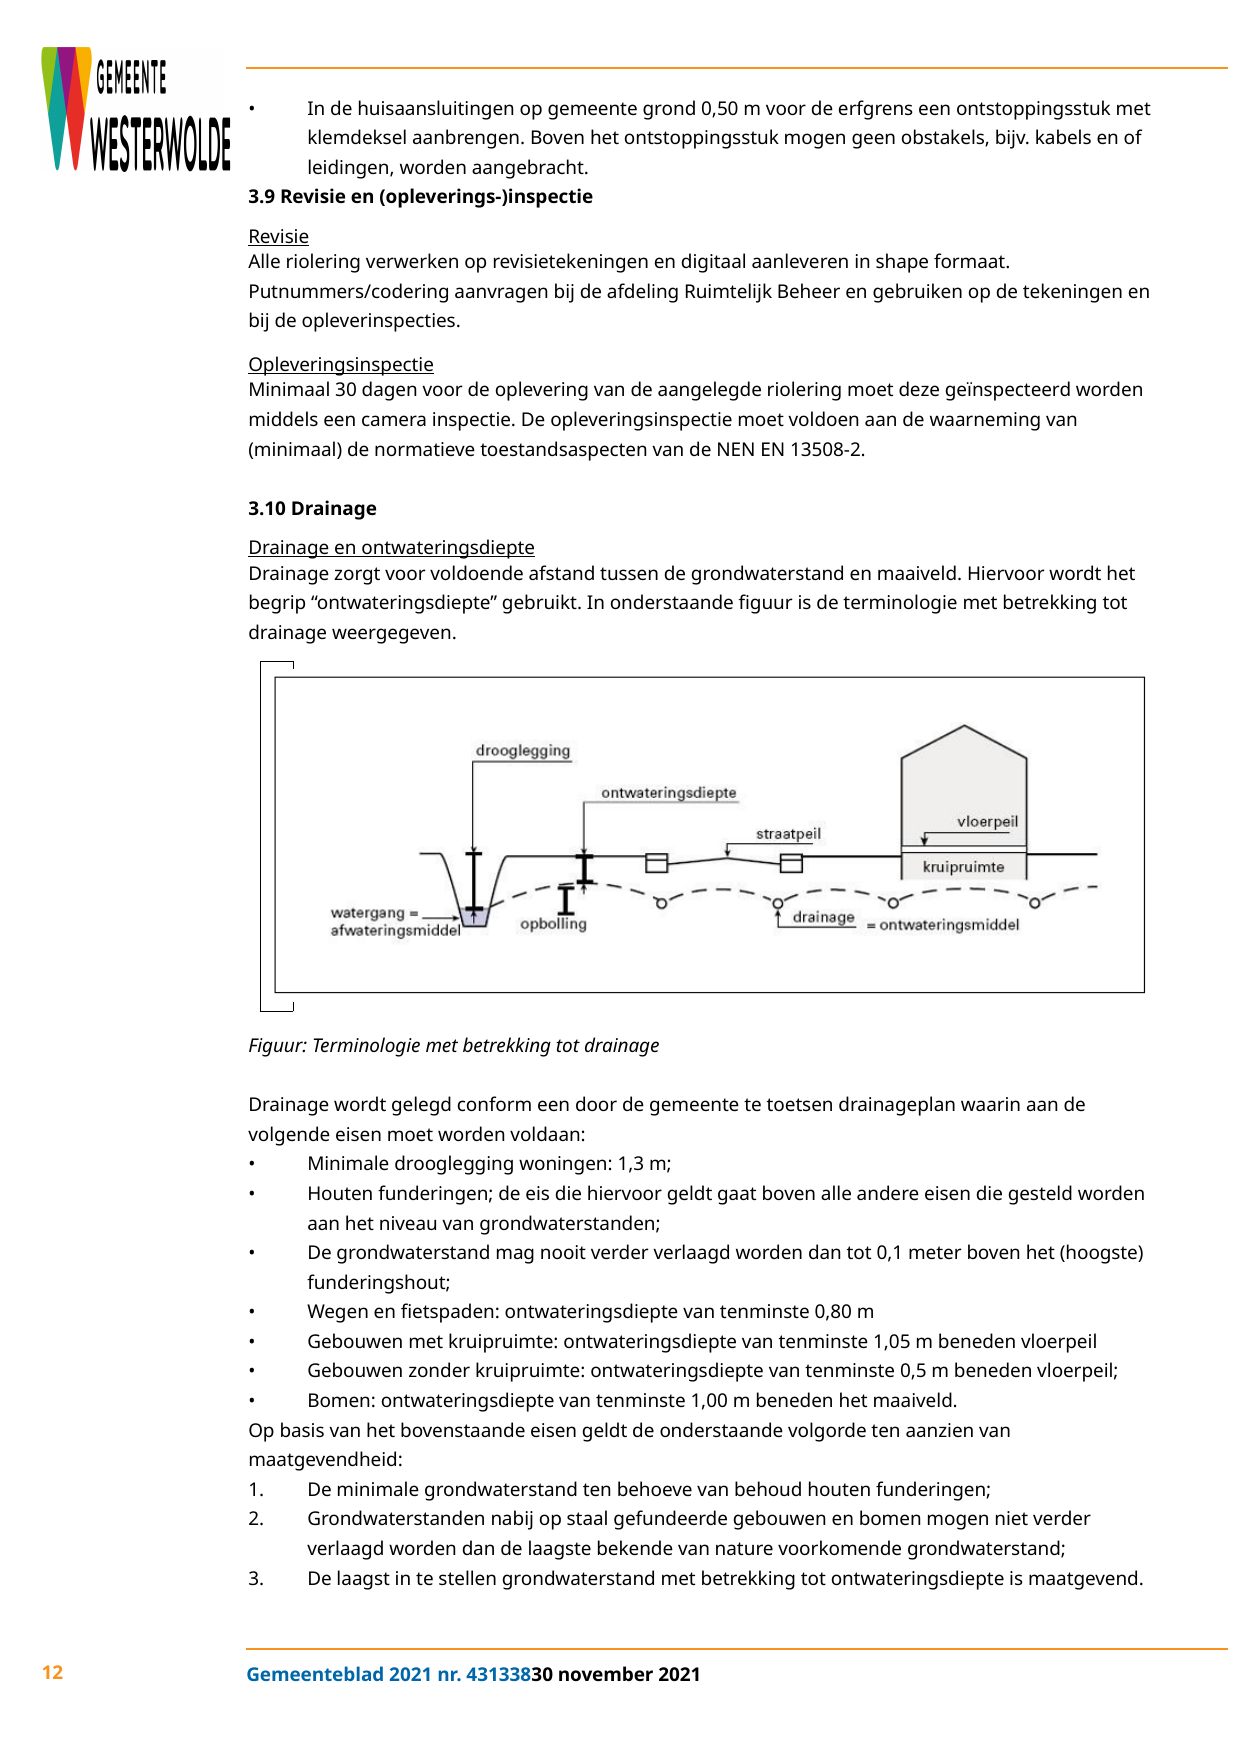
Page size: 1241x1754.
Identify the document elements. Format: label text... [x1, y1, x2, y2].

text 3.9 Revisie en (opleverings-)inspectie [248, 183, 1152, 209]
picture [268, 669, 1155, 1002]
text Putnummers/codering aanvragen bij de afdeling Ruimtelijk Beheer en gebruiken op de tekeningen en bij de opleverinspecties. [248, 278, 1152, 333]
text Alle riolering verwerken op revisietekeningen en digitaal aanleveren in shape formaat. [248, 248, 1152, 274]
list Minimale drooglegging woningen: 1,3 m; [248, 1151, 1152, 1176]
list Gebouwen met kruipruimte: ontwateringsdiepte van tenminste 1,05 m beneden vloerpeil [248, 1328, 1152, 1354]
text Drainage zorgt voor voldoende afstand tussen de grondwaterstand en maaiveld. Hiervoor wordt het begrip “ontwateringsdiepte” gebruikt. In onderstaande figuur is de terminologie met betrekking tot drainage weergegeven. [248, 560, 1152, 645]
list In de huisaansluitingen op gemeente grond 0,50 m voor de erfgrens een ontstoppingsstuk met klemdeksel aanbrengen. Boven het ontstoppingsstuk mogen geen obstakels, bijv. kabels en of leidingen, worden aangebracht. [248, 95, 1152, 180]
text Revisie [248, 223, 1152, 248]
text Minimaal 30 dagen voor de oplevering van de aangelegde riolering moet deze geïnspecteerd worden middels een camera inspectie. De opleveringsinspectie moet voldoen aan de waarneming van (minimaal) de normatieve toestandsaspecten van de NEN EN 13508-2. [248, 377, 1152, 461]
text Op basis van het bovenstaande eisen geldt de onderstaande volgorde ten aanzien van maatgevendheid: [248, 1417, 1152, 1472]
text Figuur: Terminologie met betrekking tot drainage [248, 1032, 1152, 1058]
list Houten funderingen; de eis die hiervoor geldt gaat boven alle andere eisen die gesteld worden aan het niveau van grondwaterstanden; [248, 1180, 1152, 1236]
list De minimale grondwaterstand ten behoeve van behoud houten funderingen; [248, 1476, 1152, 1502]
list De laagst in te stellen grondwaterstand met betrekking tot ontwateringsdiepte is maatgevend. [248, 1565, 1152, 1591]
list Bomen: ontwateringsdiepte van tenminste 1,00 m beneden het maaiveld. [248, 1387, 1152, 1413]
list Wegen en fietspaden: ontwateringsdiepte van tenminste 0,80 m [248, 1298, 1152, 1324]
text Drainage wordt gelegd conform een door de gemeente te toetsen drainageplan waarin aan de volgende eisen moet worden voldaan: [248, 1091, 1152, 1147]
list Grondwaterstanden nabij op staal gefundeerde gebouwen en bomen mogen niet verder verlaagd worden dan de laagste bekende van nature voorkomende grondwaterstand; [248, 1506, 1152, 1561]
text Opleveringsinspectie [248, 351, 1152, 377]
text 3.10 Drainage [248, 495, 1152, 521]
list Gebouwen zonder kruipruimte: ontwateringsdiepte van tenminste 0,5 m beneden vloerpeil; [248, 1358, 1152, 1383]
list De grondwaterstand mag nooit verder verlaagd worden dan tot 0,1 meter boven het (hoogste) funderingshout; [248, 1239, 1152, 1295]
text Drainage en ontwateringsdiepte [248, 534, 1152, 560]
picture [41, 47, 231, 172]
